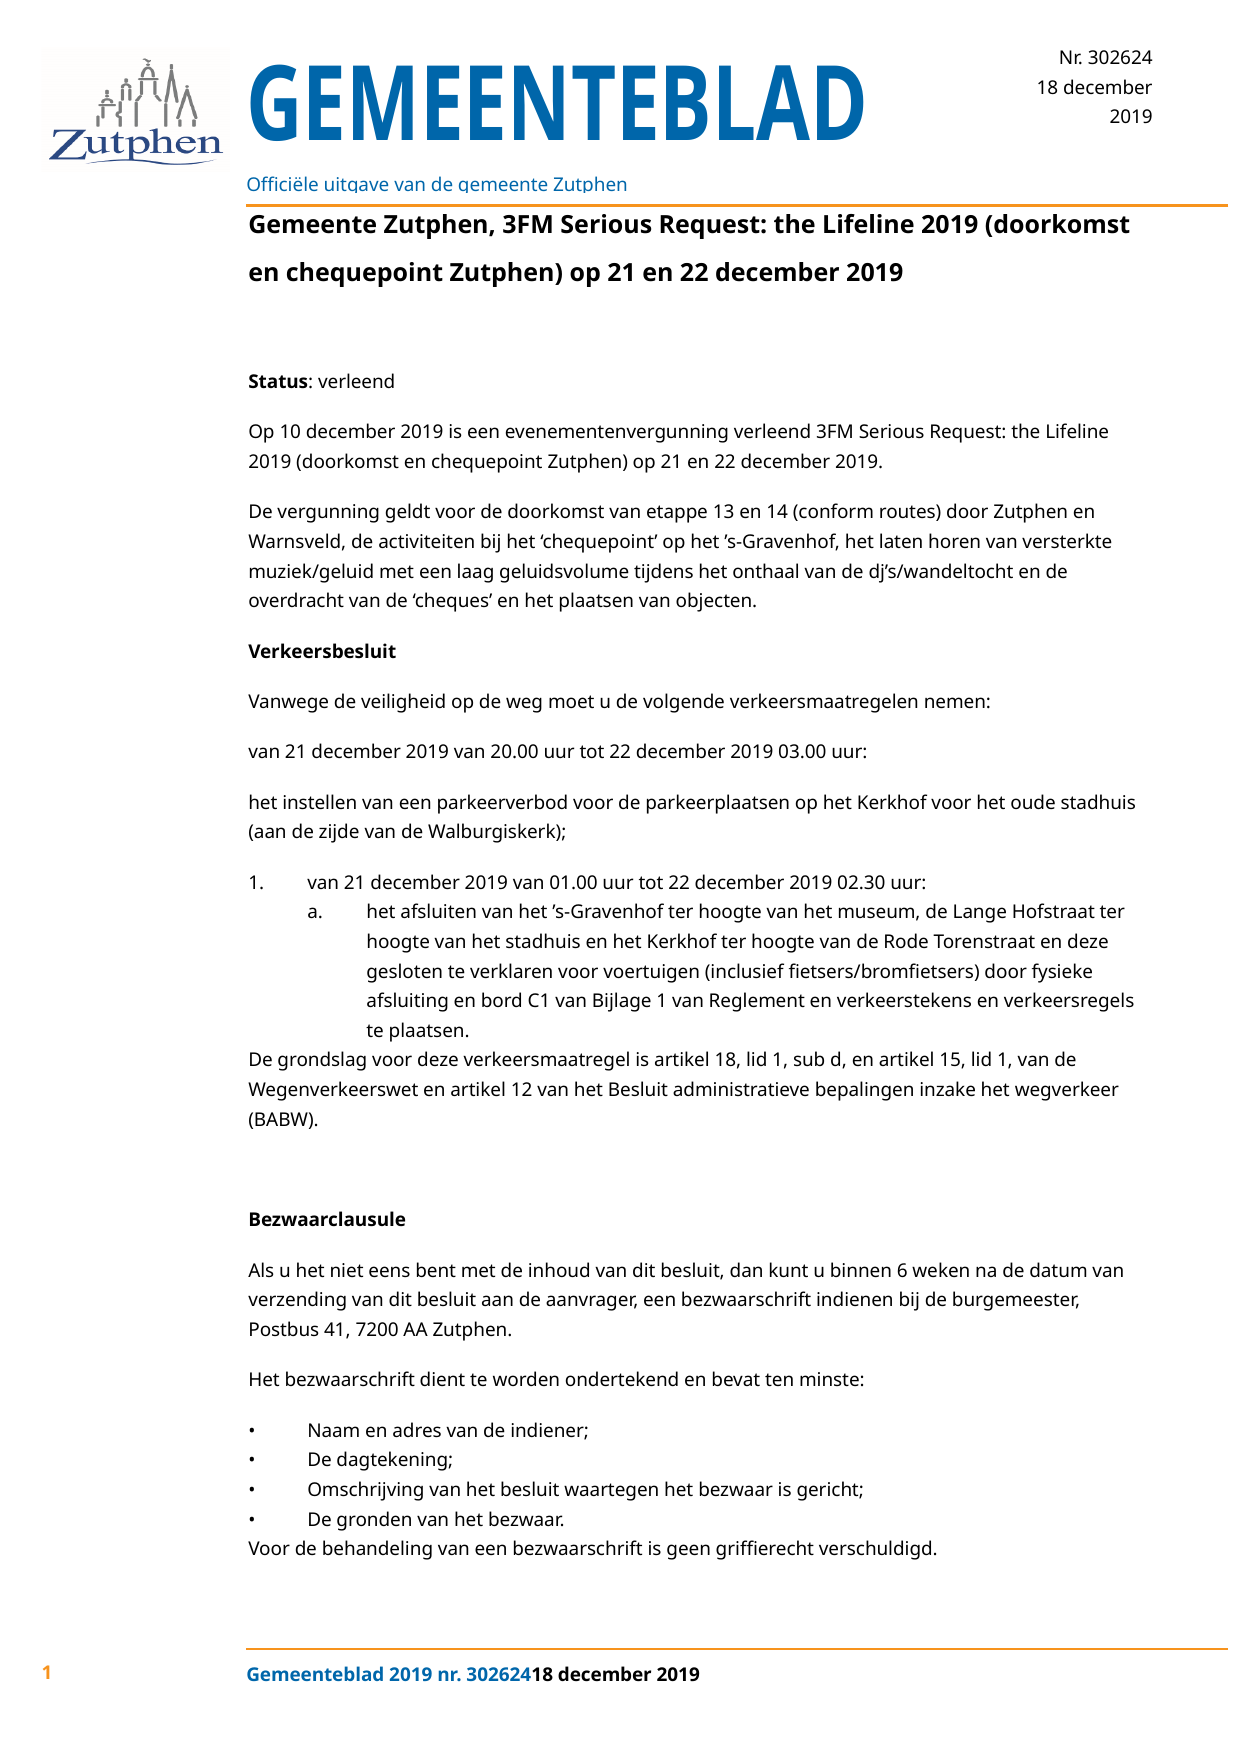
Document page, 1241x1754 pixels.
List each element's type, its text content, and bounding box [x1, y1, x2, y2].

text Het bezwaarschrift dient te worden ondertekend en bevat ten minste: [248, 1367, 1152, 1392]
list De dagtekening; [248, 1447, 1152, 1472]
list van 21 december 2019 van 01.00 uur tot 22 december 2019 02.30 uur: [248, 869, 1152, 895]
text Bezwaarclausule [248, 1207, 1152, 1232]
text Verkeersbesluit [248, 638, 1152, 664]
picture [41, 47, 231, 172]
list Naam en adres van de indiener; [248, 1417, 1152, 1443]
list De gronden van het bezwaar. [248, 1506, 1152, 1532]
text Op 10 december 2019 is een evenementenvergunning verleend 3FM Serious Request: the Lifeline 2019 (doorkomst en chequepoint Zutphen) op 21 en 22 december 2019. [248, 419, 1152, 474]
list Omschrijving van het besluit waartegen het bezwaar is gericht; [248, 1476, 1152, 1502]
text van 21 december 2019 van 20.00 uur tot 22 december 2019 03.00 uur: [248, 739, 1152, 764]
list het afsluiten van het ’s-Gravenhof ter hoogte van het museum, de Lange Hofstraat ter hoogte van het stadhuis en het Kerkhof ter hoogte van de Rode Torenstraat en deze gesloten te verklaren voor voertuigen (inclusief fietsers/bromfietsers) door fysieke afsluiting en bord C1 van Bijlage 1 van Reglement en verkeerstekens en verkeersregels te plaatsen. [307, 899, 1152, 1043]
text Voor de behandeling van een bezwaarschrift is geen griffierecht verschuldigd. [248, 1535, 1152, 1561]
text Als u het niet eens bent met de inhoud van dit besluit, dan kunt u binnen 6 weken na de datum van verzending van dit besluit aan de aanvrager, een bezwaarschrift indienen bij de burgemeester, Postbus 41, 7200 AA Zutphen. [248, 1257, 1152, 1342]
text De grondslag voor deze verkeersmaatregel is artikel 18, lid 1, sub d, en artikel 15, lid 1, van de Wegenverkeerswet en artikel 12 van het Besluit administratieve bepalingen inzake het wegverkeer (BABW). [248, 1047, 1152, 1132]
text Status: verleend [248, 368, 1152, 394]
text Gemeente Zutphen, 3FM Serious Request: the Lifeline 2019 (doorkomst en chequepoint Zutphen) op 21 en 22 december 2019 [248, 207, 1152, 288]
text De vergunning geldt voor de doorkomst van etappe 13 en 14 (conform routes) door Zutphen en Warnsveld, de activiteiten bij het ‘chequepoint’ op het ’s-Gravenhof, het laten horen van versterkte muziek/geluid met een laag geluidsvolume tijdens het onthaal van de dj’s/wandeltocht en de overdracht van de ‘cheques’ en het plaatsen van objecten. [248, 499, 1152, 613]
text het instellen van een parkeerverbod voor de parkeerplaatsen op het Kerkhof voor het oude stadhuis (aan de zijde van de Walburgiskerk); [248, 789, 1152, 844]
text Vanwege de veiligheid op de weg moet u de volgende verkeersmaatregelen nemen: [248, 688, 1152, 714]
